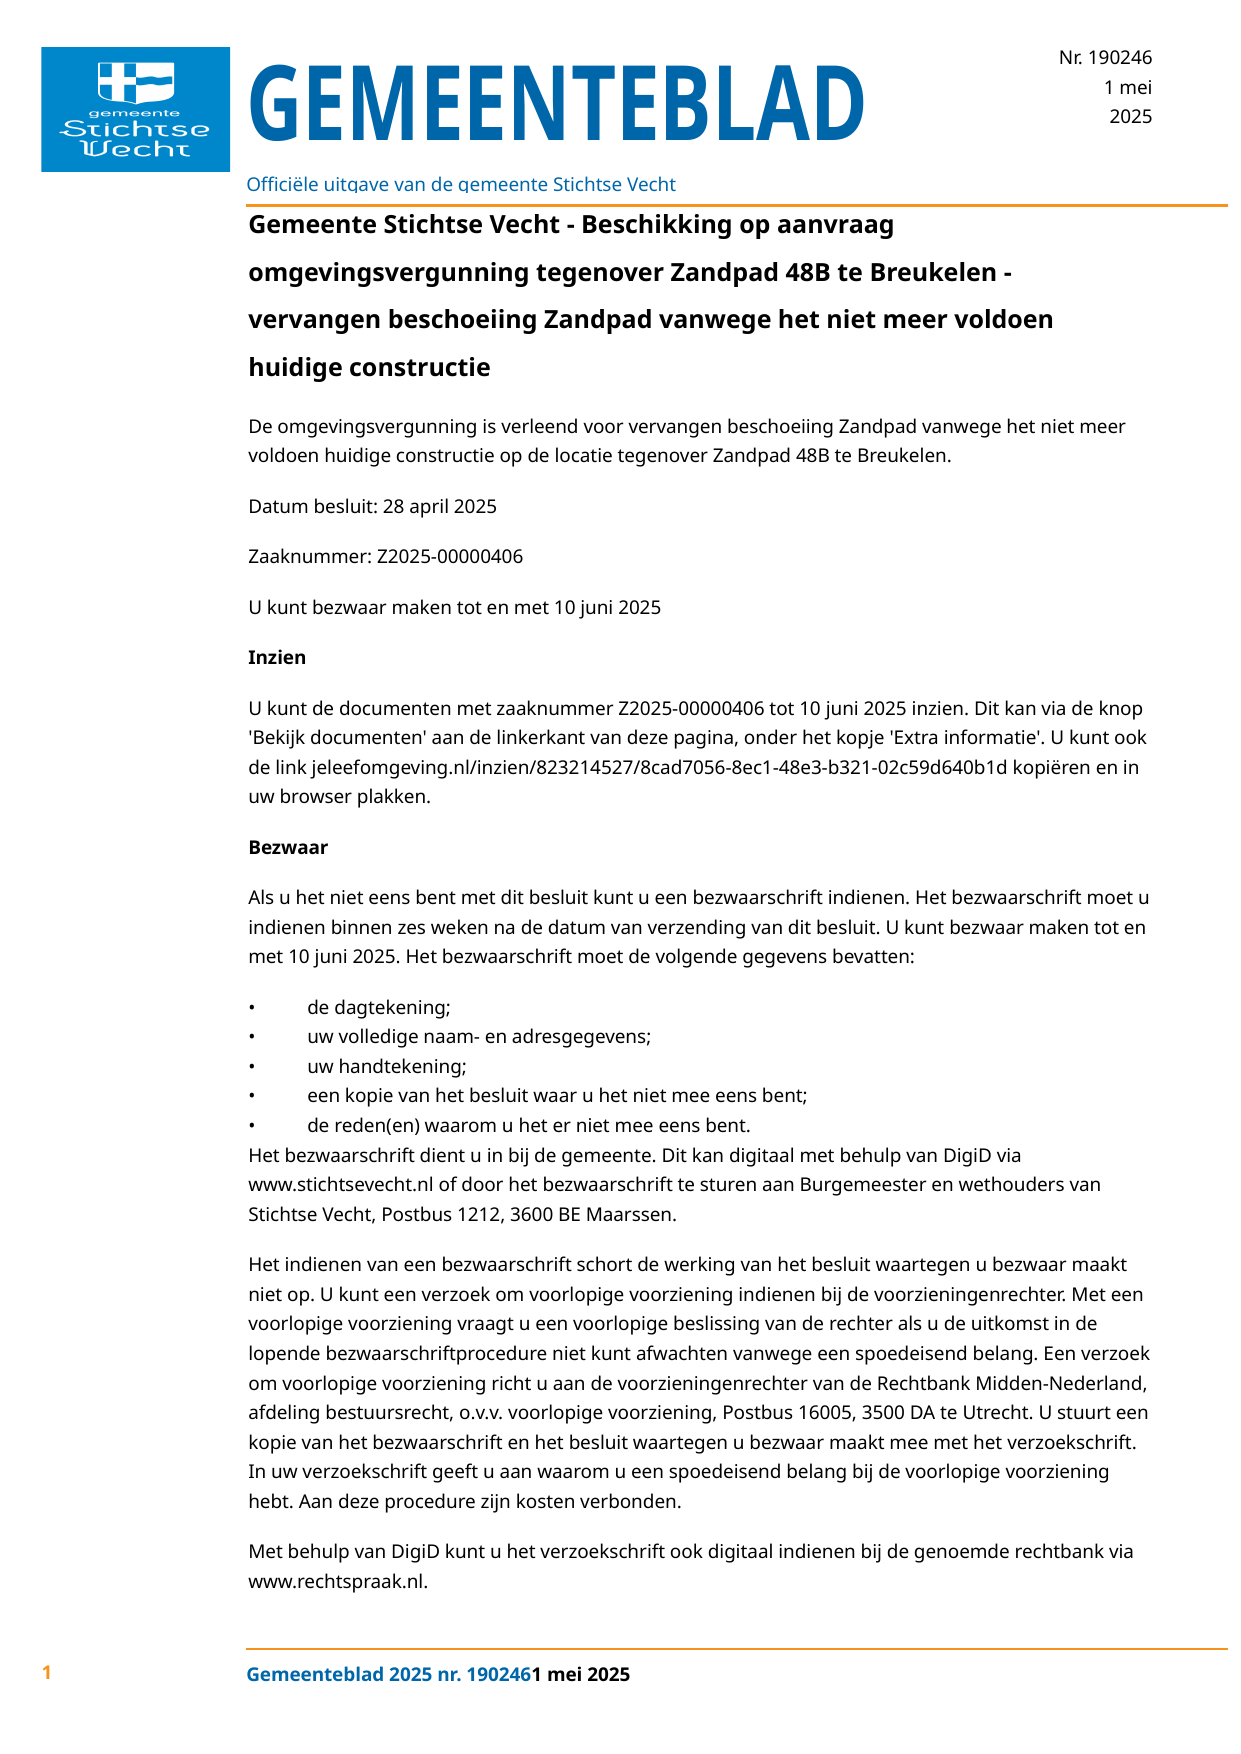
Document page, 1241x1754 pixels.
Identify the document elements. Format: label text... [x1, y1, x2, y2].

text Bezwaar [248, 834, 1152, 860]
text Met behulp van DigiD kunt u het verzoekschrift ook digitaal indienen bij de genoemde rechtbank via www.rechtspraak.nl. [248, 1538, 1152, 1594]
text U kunt de documenten met zaaknummer Z2025-00000406 tot 10 juni 2025 inzien. Dit kan via de knop 'Bekijk documenten' aan de linkerkant van deze pagina, onder het kopje 'Extra informatie'. U kunt ook de link jeleefomgeving.nl/inzien/823214527/8cad7056-8ec1-48e3-b321-02c59d640b1d kopiëren en in uw browser plakken. [248, 695, 1152, 809]
text Inzien [248, 644, 1152, 670]
picture [99, 63, 135, 101]
text Als u het niet eens bent met dit besluit kunt u een bezwaarschrift indienen. Het bezwaarschrift moet u indienen binnen zes weken na de datum van verzending van dit besluit. U kunt bezwaar maken tot en met 10 juni 2025. Het bezwaarschrift moet de volgende gegevens bevatten: [248, 884, 1152, 969]
list een kopie van het besluit waar u het niet mee eens bent; [248, 1083, 1152, 1108]
list de dagtekening; [248, 994, 1152, 1020]
text De omgevingsvergunning is verleend voor vervangen beschoeiing Zandpad vanwege het niet meer voldoen huidige constructie op de locatie tegenover Zandpad 48B te Breukelen. [248, 413, 1152, 468]
text Datum besluit: 28 april 2025 [248, 493, 1152, 519]
text Gemeente Stichtse Vecht - Beschikking op aanvraag omgevingsvergunning tegenover Zandpad 48B te Breukelen - vervangen beschoeiing Zandpad vanwege het niet meer voldoen huidige constructie [248, 207, 1152, 384]
list uw handtekening; [248, 1053, 1152, 1079]
text Het bezwaarschrift dient u in bij de gemeente. Dit kan digitaal met behulp van DigiD via www.stichtsevecht.nl of door het bezwaarschrift te sturen aan Burgemeester en wethouders van Stichtse Vecht, Postbus 1212, 3600 BE Maarssen. [248, 1142, 1152, 1227]
text Het indienen van een bezwaarschrift schort de werking van het besluit waartegen u bezwaar maakt niet op. U kunt een verzoek om voorlopige voorziening indienen bij de voorzieningenrechter. Met een voorlopige voorziening vraagt u een voorlopige beslissing van de rechter als u de uitkomst in de lopende bezwaarschriftprocedure niet kunt afwachten vanwege een spoedeisend belang. Een verzoek om voorlopige voorziening richt u aan de voorzieningenrechter van de Rechtbank Midden-Nederland, afdeling bestuursrecht, o.v.v. voorlopige voorziening, Postbus 16005, 3500 DA te Utrecht. U stuurt een kopie van het bezwaarschrift en het besluit waartegen u bezwaar maakt mee met het verzoekschrift. In uw verzoekschrift geeft u aan waarom u een spoedeisend belang bij de voorlopige voorziening hebt. Aan deze procedure zijn kosten verbonden. [248, 1251, 1152, 1514]
list de reden(en) waarom u het er niet mee eens bent. [248, 1112, 1152, 1138]
text Zaaknummer: Z2025-00000406 [248, 543, 1152, 569]
text U kunt bezwaar maken tot en met 10 juni 2025 [248, 594, 1152, 620]
list uw volledige naam- en adresgegevens; [248, 1023, 1152, 1049]
picture [137, 63, 174, 103]
